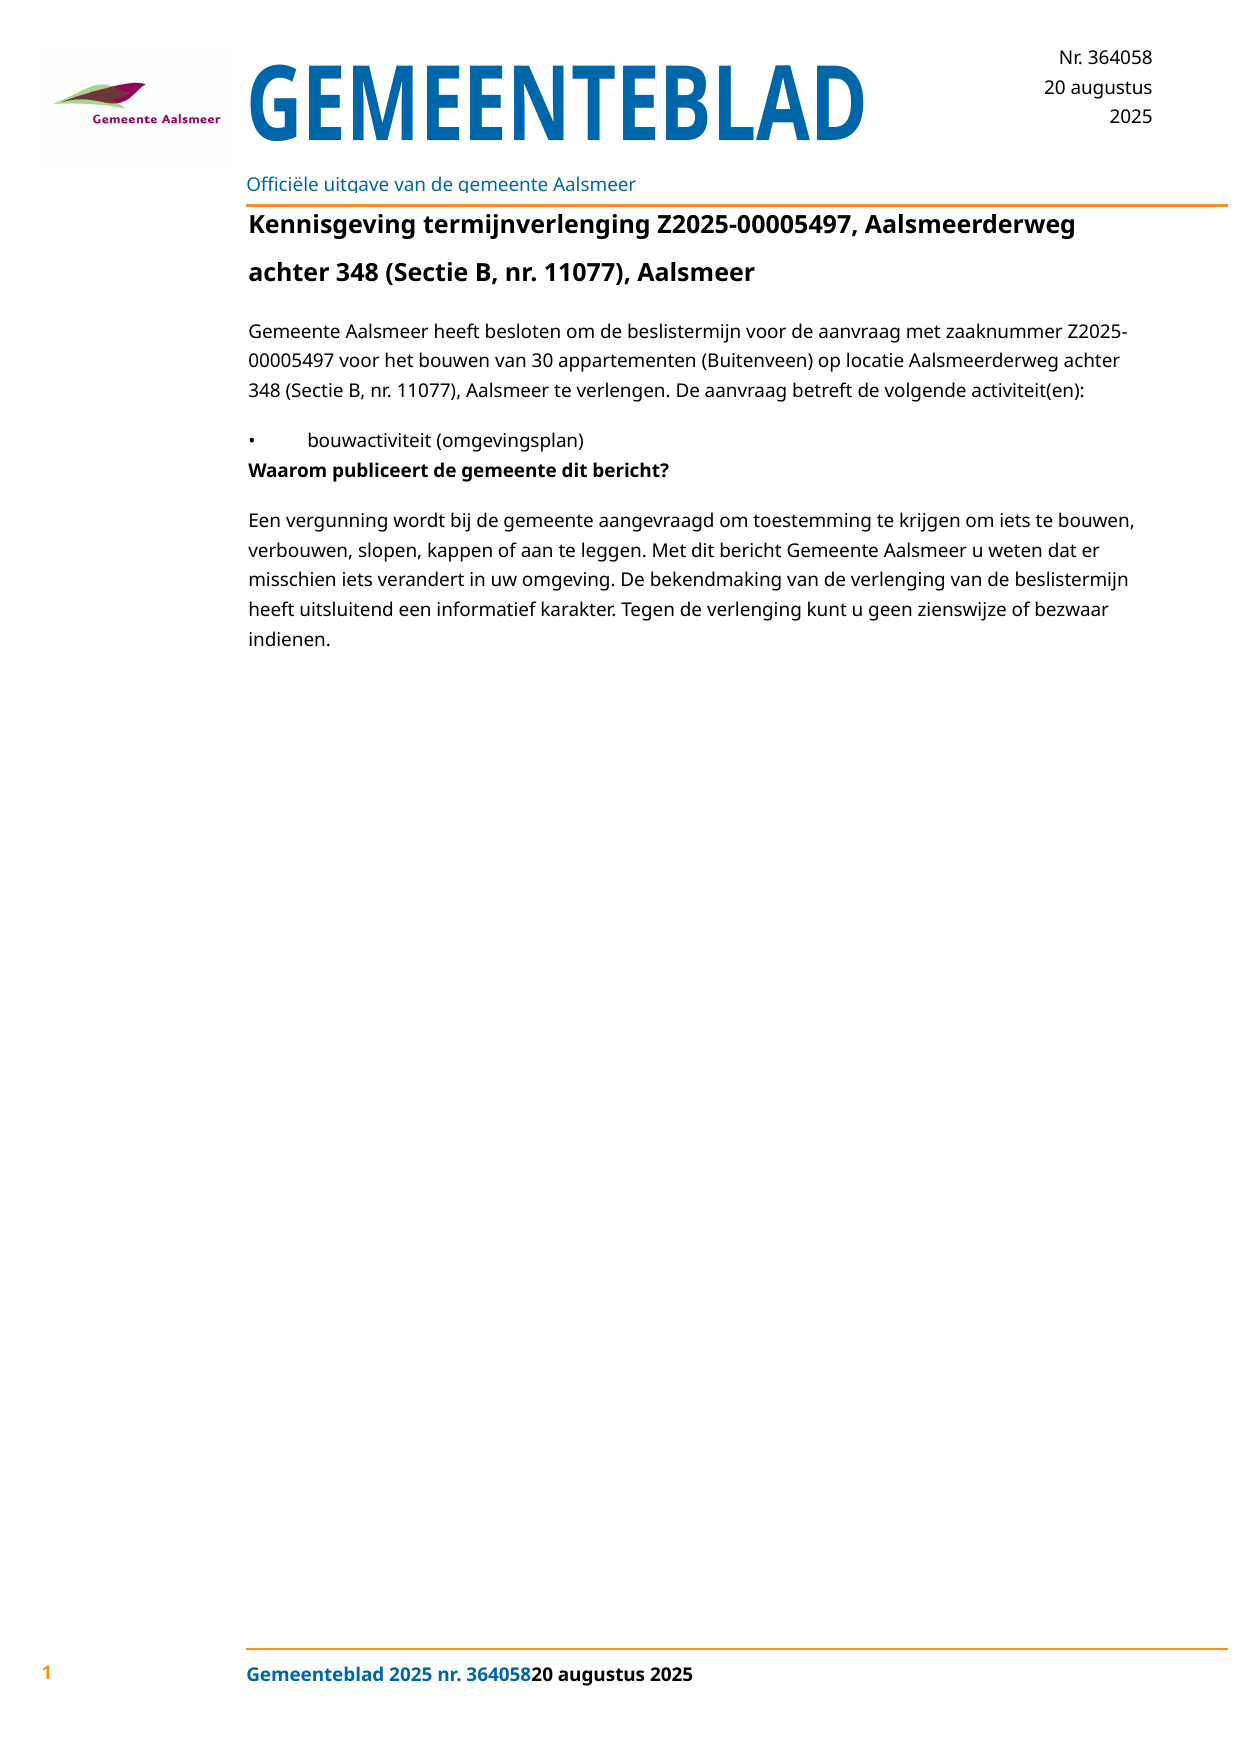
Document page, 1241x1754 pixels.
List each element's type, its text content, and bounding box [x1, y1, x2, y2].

picture [41, 47, 231, 172]
text Een vergunning wordt bij de gemeente aangevraagd om toestemming te krijgen om iets te bouwen, verbouwen, slopen, kappen of aan te leggen. Met dit bericht Gemeente Aalsmeer u weten dat er misschien iets verandert in uw omgeving. De bekendmaking van de verlenging van de beslistermijn heeft uitsluitend een informatief karakter. Tegen de verlenging kunt u geen zienswijze of bezwaar indienen. [248, 507, 1152, 652]
text Gemeente Aalsmeer heeft besloten om de beslistermijn voor de aanvraag met zaaknummer Z2025-00005497 voor het bouwen van 30 appartementen (Buitenveen) op locatie Aalsmeerderweg achter 348 (Sectie B, nr. 11077), Aalsmeer te verlengen. De aanvraag betreft de volgende activiteit(en): [248, 318, 1152, 403]
text Waarom publiceert de gemeente dit bericht? [248, 457, 1152, 483]
text Kennisgeving termijnverlenging Z2025-00005497, Aalsmeerderweg achter 348 (Sectie B, nr. 11077), Aalsmeer [248, 207, 1152, 288]
list bouwactiviteit (omgevingsplan) [248, 427, 1152, 453]
